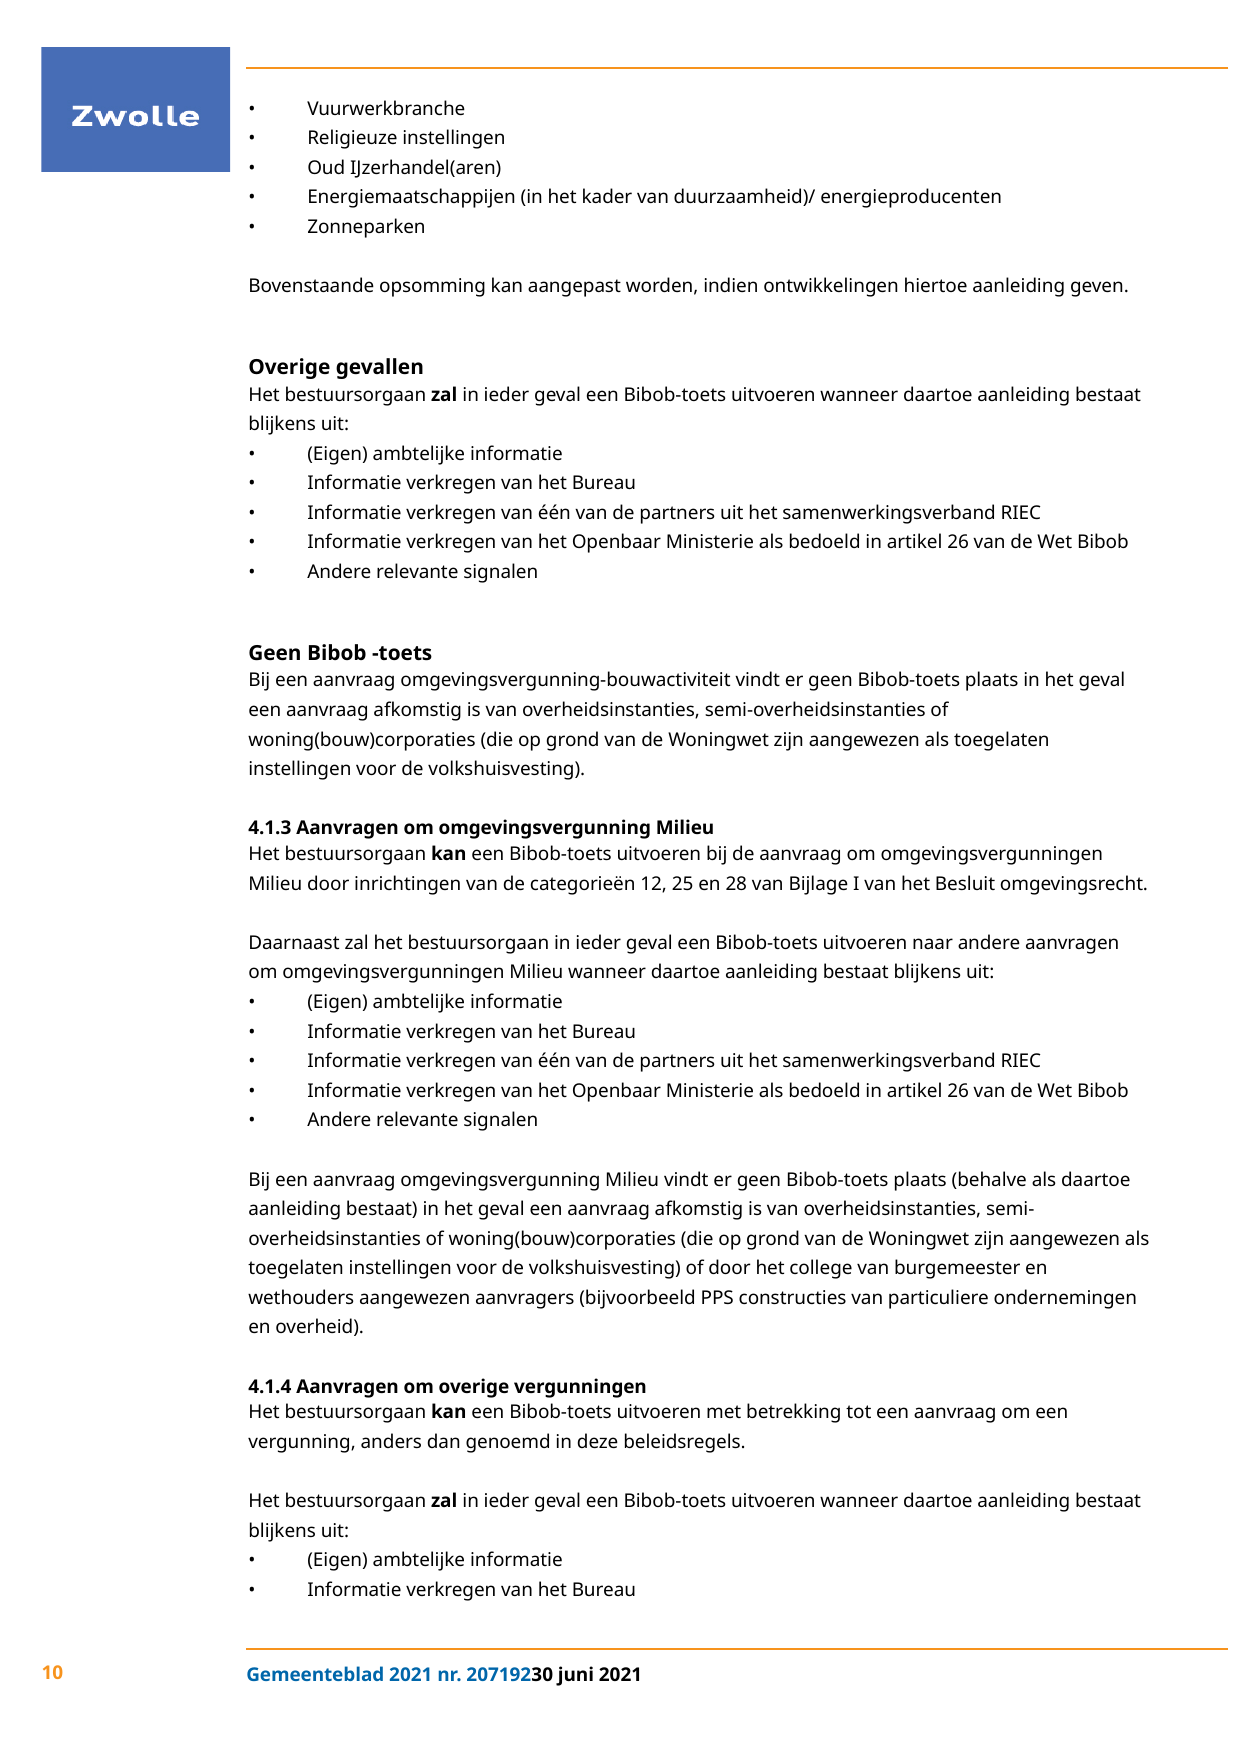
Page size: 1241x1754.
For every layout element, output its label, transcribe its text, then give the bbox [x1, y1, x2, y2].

text Overige gevallen [248, 352, 1152, 381]
text 4.1.4 Aanvragen om overige vergunningen [248, 1373, 1152, 1398]
text Bovenstaande opsomming kan aangepast worden, indien ontwikkelingen hiertoe aanleiding geven. [248, 272, 1152, 298]
list Informatie verkregen van één van de partners uit het samenwerkingsverband RIEC [248, 499, 1152, 525]
text Daarnaast zal het bestuursorgaan in ieder geval een Bibob-toets uitvoeren naar andere aanvragen om omgevingsvergunningen Milieu wanneer daartoe aanleiding bestaat blijkens uit: [248, 929, 1152, 984]
list (Eigen) ambtelijke informatie [248, 440, 1152, 466]
list Informatie verkregen van het Openbaar Ministerie als bedoeld in artikel 26 van de Wet Bibob [248, 529, 1152, 554]
list Religieuze instellingen [248, 124, 1152, 150]
text Bij een aanvraag omgevingsvergunning-bouwactiviteit vindt er geen Bibob-toets plaats in het geval een aanvraag afkomstig is van overheidsinstanties, semi-overheidsinstanties of woning(bouw)corporaties (die op grond van de Woningwet zijn aangewezen als toegelaten instellingen voor de volkshuisvesting). [248, 667, 1152, 781]
text Het bestuursorgaan zal in ieder geval een Bibob-toets uitvoeren wanneer daartoe aanleiding bestaat blijkens uit: [248, 1487, 1152, 1543]
text Het bestuursorgaan zal in ieder geval een Bibob-toets uitvoeren wanneer daartoe aanleiding bestaat blijkens uit: [248, 381, 1152, 436]
text Het bestuursorgaan kan een Bibob-toets uitvoeren bij de aanvraag om omgevingsvergunningen Milieu door inrichtingen van de categorieën 12, 25 en 28 van Bijlage I van het Besluit omgevingsrecht. [248, 840, 1152, 896]
list Informatie verkregen van één van de partners uit het samenwerkingsverband RIEC [248, 1047, 1152, 1073]
text Bij een aanvraag omgevingsvergunning Milieu vindt er geen Bibob-toets plaats (behalve als daartoe aanleiding bestaat) in het geval een aanvraag afkomstig is van overheidsinstanties, semi-overheidsinstanties of woning(bouw)corporaties (die op grond van de Woningwet zijn aangewezen als toegelaten instellingen voor de volkshuisvesting) of door het college van burgemeester en wethouders aangewezen aanvragers (bijvoorbeeld PPS constructies van particuliere ondernemingen en overheid). [248, 1166, 1152, 1339]
list Informatie verkregen van het Bureau [248, 1576, 1152, 1602]
list Zonneparken [248, 213, 1152, 239]
list (Eigen) ambtelijke informatie [248, 1546, 1152, 1572]
list Andere relevante signalen [248, 558, 1152, 584]
text Het bestuursorgaan kan een Bibob-toets uitvoeren met betrekking tot een aanvraag om een vergunning, anders dan genoemd in deze beleidsregels. [248, 1398, 1152, 1454]
picture [41, 47, 231, 172]
text 4.1.3 Aanvragen om omgevingsvergunning Milieu [248, 814, 1152, 840]
text Geen Bibob -toets [248, 638, 1152, 667]
list (Eigen) ambtelijke informatie [248, 988, 1152, 1014]
list Energiemaatschappijen (in het kader van duurzaamheid)/ energieproducenten [248, 183, 1152, 209]
list Vuurwerkbranche [248, 95, 1152, 121]
list Andere relevante signalen [248, 1107, 1152, 1132]
list Informatie verkregen van het Bureau [248, 469, 1152, 495]
list Oud IJzerhandel(aren) [248, 154, 1152, 180]
list Informatie verkregen van het Bureau [248, 1018, 1152, 1043]
list Informatie verkregen van het Openbaar Ministerie als bedoeld in artikel 26 van de Wet Bibob [248, 1077, 1152, 1103]
